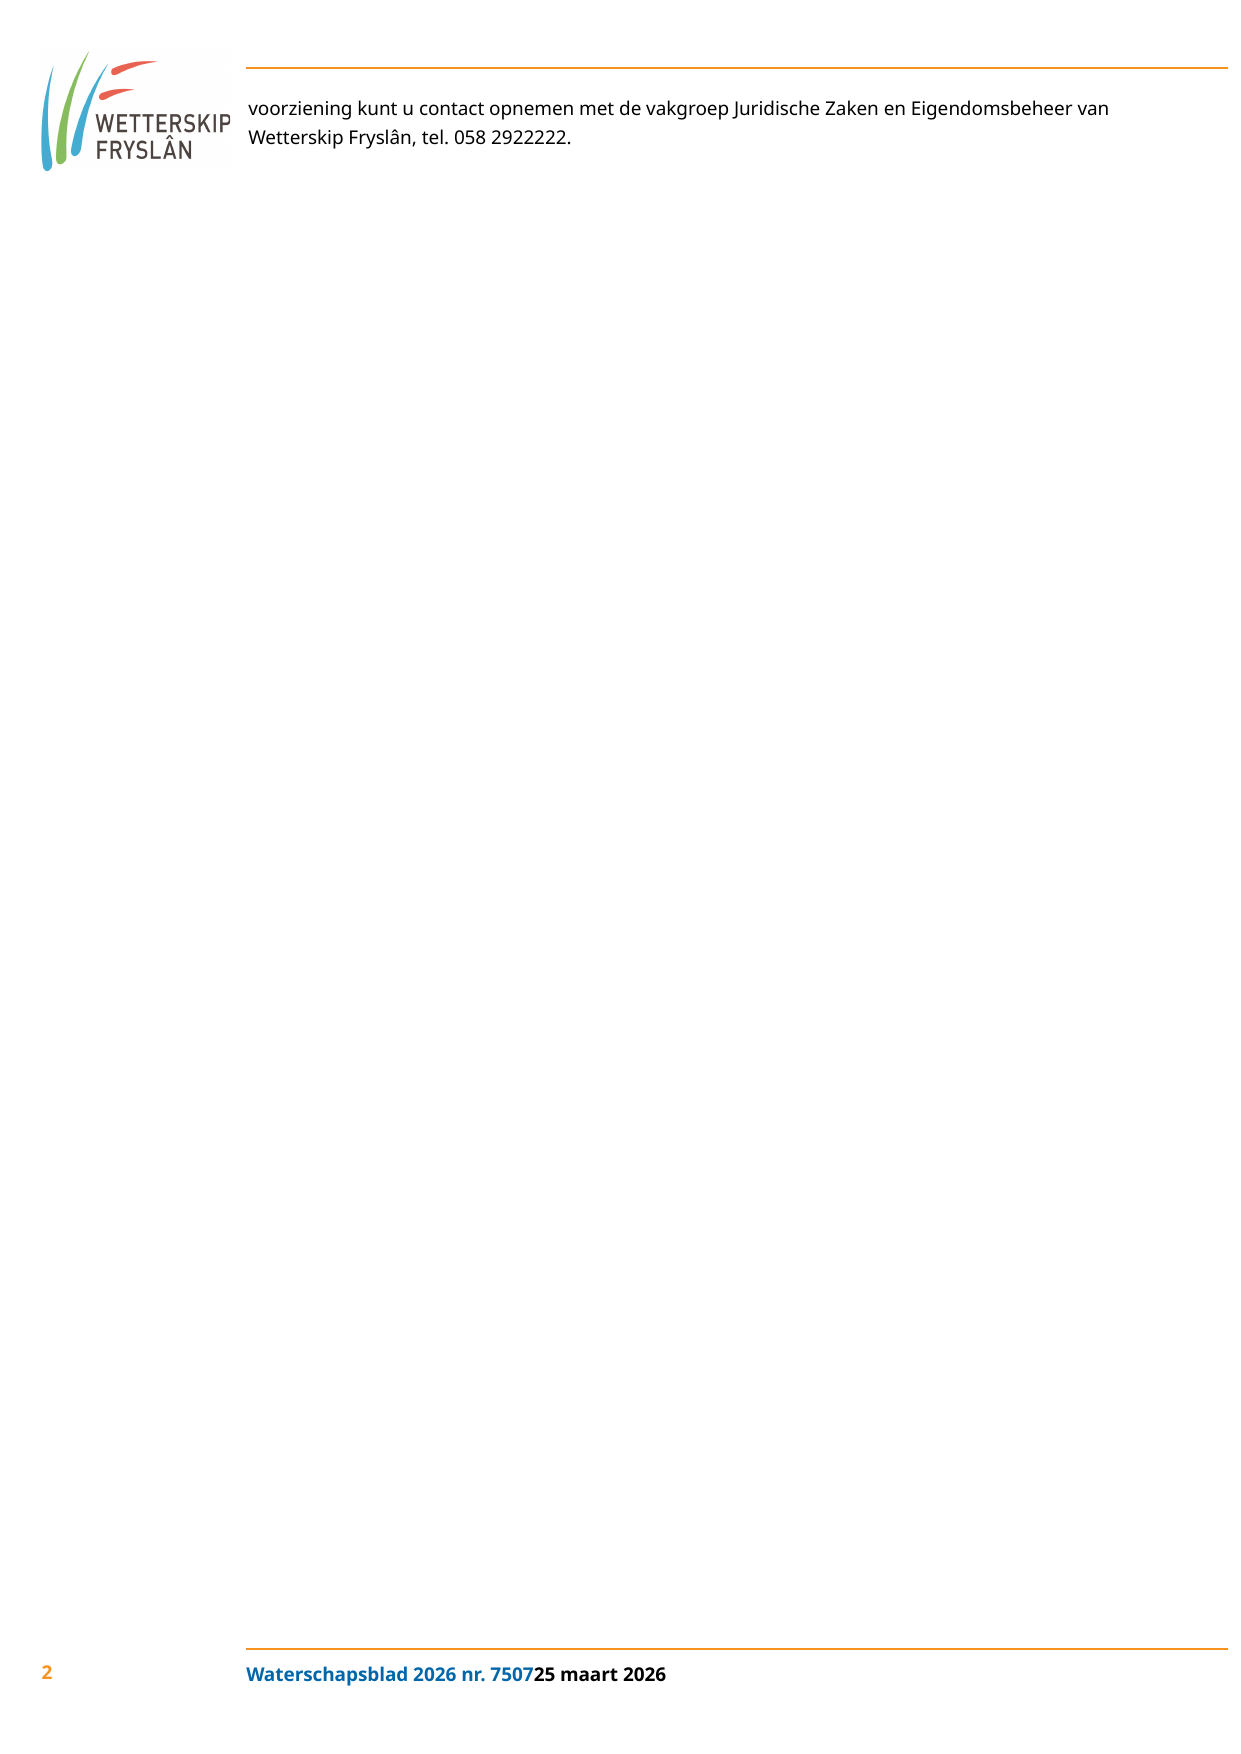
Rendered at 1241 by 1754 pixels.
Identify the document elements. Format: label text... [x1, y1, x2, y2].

text voorziening kunt u contact opnemen met de vakgroep Juridische Zaken en Eigendomsbeheer van Wetterskip Fryslân, tel. 058 2922222. [248, 95, 1152, 150]
picture [41, 47, 231, 172]
